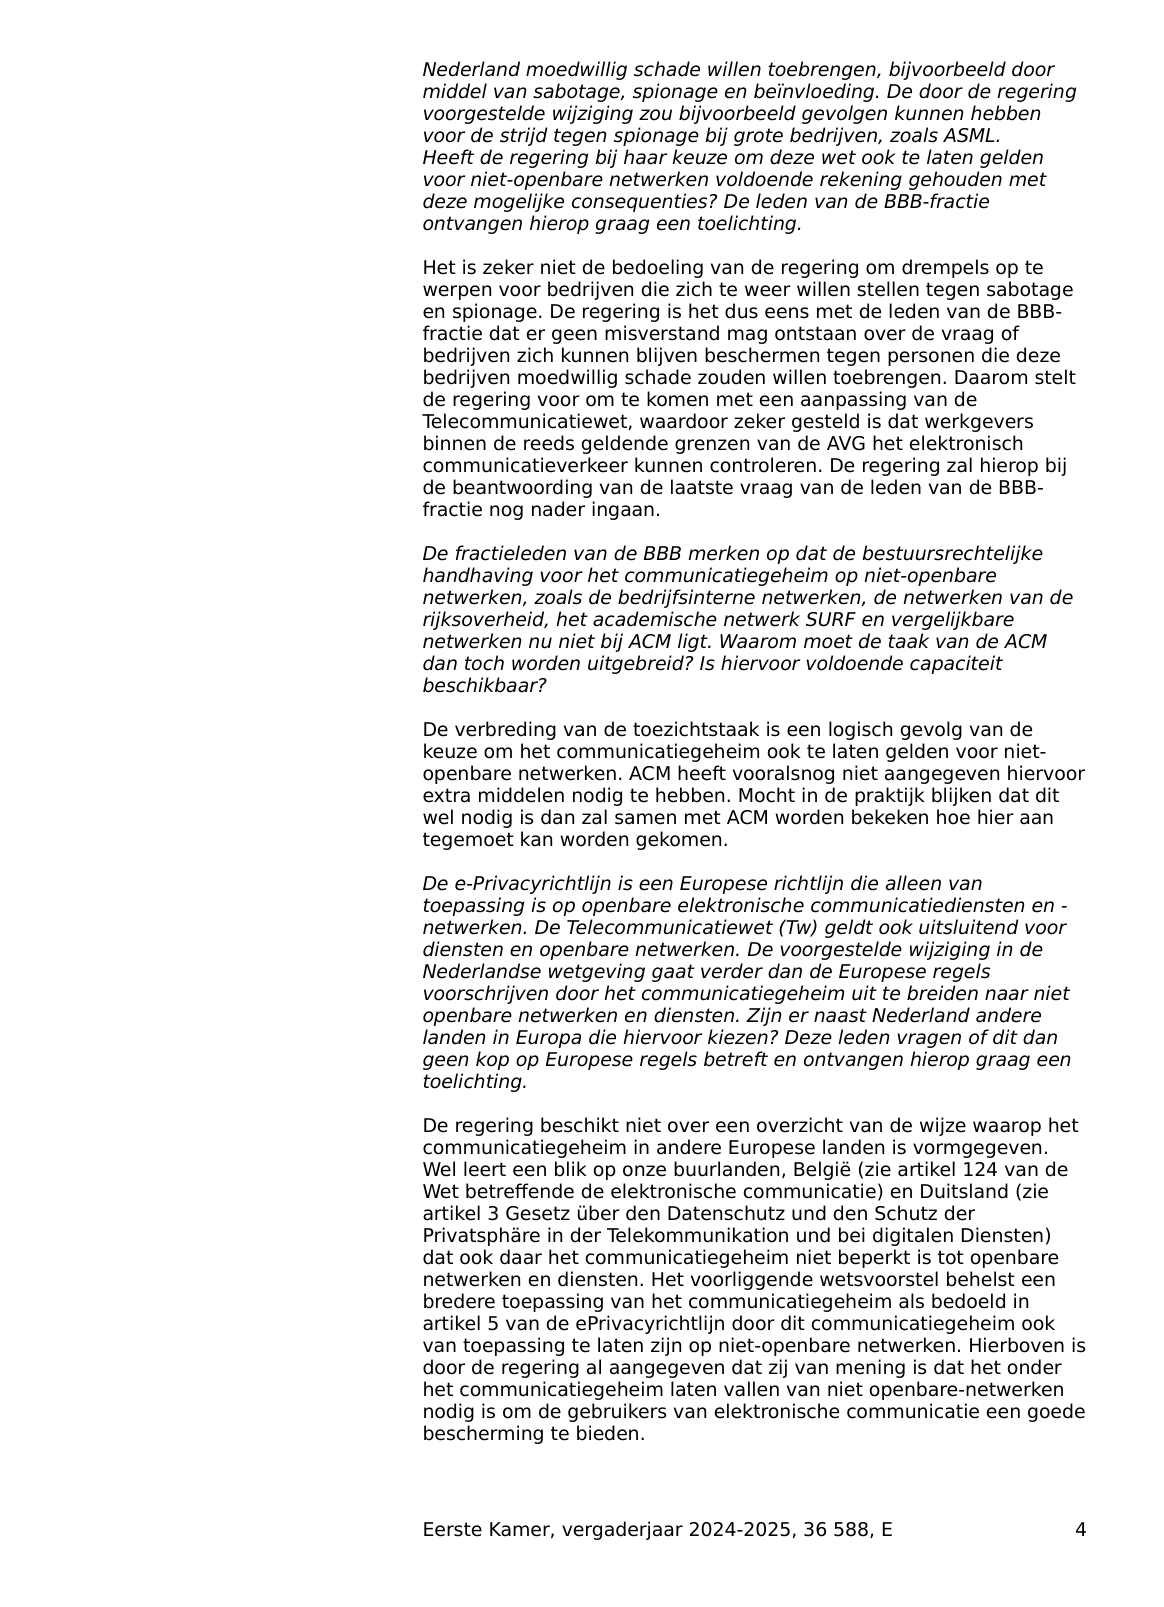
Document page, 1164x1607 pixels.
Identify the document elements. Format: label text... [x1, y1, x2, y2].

text De e-Privacyrichtlijn is een Europese richtlijn die alleen van toepassing is op openbare elektronische communicatiediensten en -netwerken. De Telecommunicatiewet (Tw) geldt ook uitsluitend voor diensten en openbare netwerken. De voorgestelde wijziging in de Nederlandse wetgeving gaat verder dan de Europese regels voorschrijven door het communicatiegeheim uit te breiden naar niet openbare netwerken en diensten. Zijn er naast Nederland andere landen in Europa die hiervoor kiezen? Deze leden vragen of dit dan geen kop op Europese regels betreft en ontvangen hierop graag een toelichting. [422, 873, 1087, 1093]
text Heeft de regering bij haar keuze om deze wet ook te laten gelden voor niet-openbare netwerken voldoende rekening gehouden met deze mogelijke consequenties? De leden van de BBB-fractie ontvangen hierop graag een toelichting. [422, 147, 1087, 235]
text De verbreding van de toezichtstaak is een logisch gevolg van de keuze om het communicatiegeheim ook te laten gelden voor niet-openbare netwerken. ACM heeft vooralsnog niet aangegeven hiervoor extra middelen nodig te hebben. Mocht in de praktijk blijken dat dit wel nodig is dan zal samen met ACM worden bekeken hoe hier aan tegemoet kan worden gekomen. [422, 719, 1087, 851]
text Nederland moedwillig schade willen toebrengen, bijvoorbeeld door middel van sabotage, spionage en beïnvloeding. De door de regering voorgestelde wijziging zou bijvoorbeeld gevolgen kunnen hebben voor de strijd tegen spionage bij grote bedrijven, zoals ASML. [422, 59, 1087, 147]
text De fractieleden van de BBB merken op dat de bestuursrechtelijke handhaving voor het communicatiegeheim op niet-openbare netwerken, zoals de bedrijfsinterne netwerken, de netwerken van de rijksoverheid, het academische netwerk SURF en vergelijkbare netwerken nu niet bij ACM ligt. Waarom moet de taak van de ACM dan toch worden uitgebreid? Is hiervoor voldoende capaciteit beschikbaar? [422, 543, 1087, 697]
text Het is zeker niet de bedoeling van de regering om drempels op te werpen voor bedrijven die zich te weer willen stellen tegen sabotage en spionage. De regering is het dus eens met de leden van de BBB-fractie dat er geen misverstand mag ontstaan over de vraag of bedrijven zich kunnen blijven beschermen tegen personen die deze bedrijven moedwillig schade zouden willen toebrengen. Daarom stelt de regering voor om te komen met een aanpassing van de Telecommunicatiewet, waardoor zeker gesteld is dat werkgevers binnen de reeds geldende grenzen van de AVG het elektronisch communicatieverkeer kunnen controleren. De regering zal hierop bij de beantwoording van de laatste vraag van de leden van de BBB-fractie nog nader ingaan. [422, 257, 1087, 521]
text De regering beschikt niet over een overzicht van de wijze waarop het communicatiegeheim in andere Europese landen is vormgegeven. Wel leert een blik op onze buurlanden, België (zie artikel 124 van de Wet betreffende de elektronische communicatie) en Duitsland (zie artikel 3 Gesetz über den Datenschutz und den Schutz der Privatsphäre in der Telekommunikation und bei digitalen Diensten) dat ook daar het communicatiegeheim niet beperkt is tot openbare netwerken en diensten. Het voorliggende wetsvoorstel behelst een bredere toepassing van het communicatiegeheim als bedoeld in artikel 5 van de ePrivacyrichtlijn door dit communicatiegeheim ook van toepassing te laten zijn op niet-openbare netwerken. Hierboven is door de regering al aangegeven dat zij van mening is dat het onder het communicatiegeheim laten vallen van niet openbare-netwerken nodig is om de gebruikers van elektronische communicatie een goede bescherming te bieden. [422, 1115, 1087, 1445]
